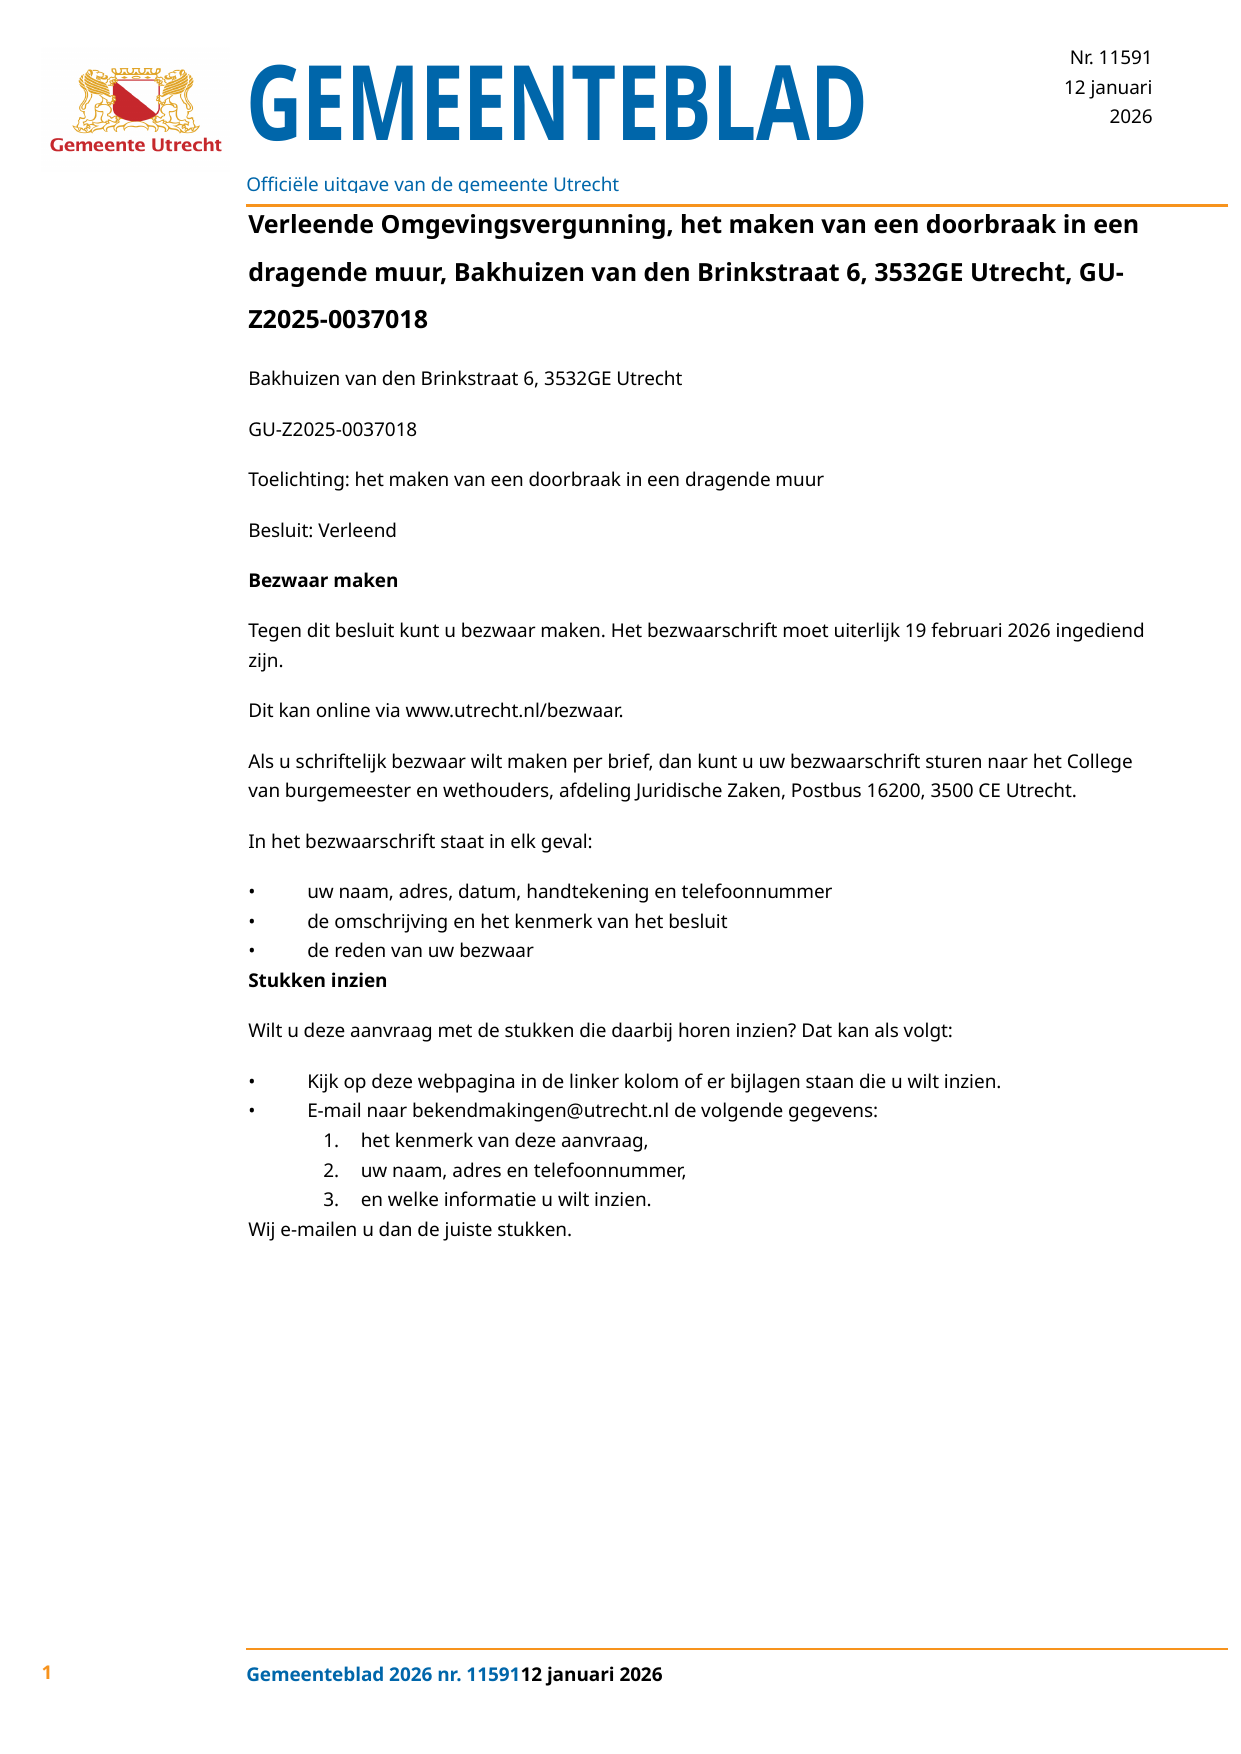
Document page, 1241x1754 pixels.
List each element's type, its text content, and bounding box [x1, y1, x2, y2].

text Tegen dit besluit kunt u bezwaar maken. Het bezwaarschrift moet uiterlijk 19 februari 2026 ingediend zijn. [248, 618, 1152, 673]
list de omschrijving en het kenmerk van het besluit [248, 908, 1152, 934]
picture [41, 47, 231, 172]
text GU-Z2025-0037018 [248, 416, 1152, 442]
text Besluit: Verleend [248, 517, 1152, 542]
text Dit kan online via www.utrecht.nl/bezwaar. [248, 698, 1152, 723]
list en welke informatie u wilt inzien. [323, 1186, 1152, 1212]
text Verleende Omgevingsvergunning, het maken van een doorbraak in een dragende muur, Bakhuizen van den Brinkstraat 6, 3532GE Utrecht, GU-Z2025-0037018 [248, 207, 1152, 336]
list uw naam, adres, datum, handtekening en telefoonnummer [248, 878, 1152, 904]
list het kenmerk van deze aanvraag, [323, 1127, 1152, 1153]
text Wilt u deze aanvraag met de stukken die daarbij horen inzien? Dat kan als volgt: [248, 1018, 1152, 1043]
text Wij e-mailen u dan de juiste stukken. [248, 1216, 1152, 1242]
text In het bezwaarschrift staat in elk geval: [248, 828, 1152, 854]
list de reden van uw bezwaar [248, 938, 1152, 963]
text Als u schriftelijk bezwaar wilt maken per brief, dan kunt u uw bezwaarschrift sturen naar het College van burgemeester en wethouders, afdeling Juridische Zaken, Postbus 16200, 3500 CE Utrecht. [248, 748, 1152, 803]
text Toelichting: het maken van een doorbraak in een dragende muur [248, 466, 1152, 492]
text Stukken inzien [248, 967, 1152, 993]
list E-mail naar bekendmakingen@utrecht.nl de volgende gegevens: [248, 1098, 1152, 1123]
list Kijk op deze webpagina in de linker kolom of er bijlagen staan die u wilt inzien. [248, 1068, 1152, 1094]
list uw naam, adres en telefoonnummer, [323, 1157, 1152, 1182]
text Bakhuizen van den Brinkstraat 6, 3532GE Utrecht [248, 366, 1152, 391]
text Bezwaar maken [248, 567, 1152, 593]
